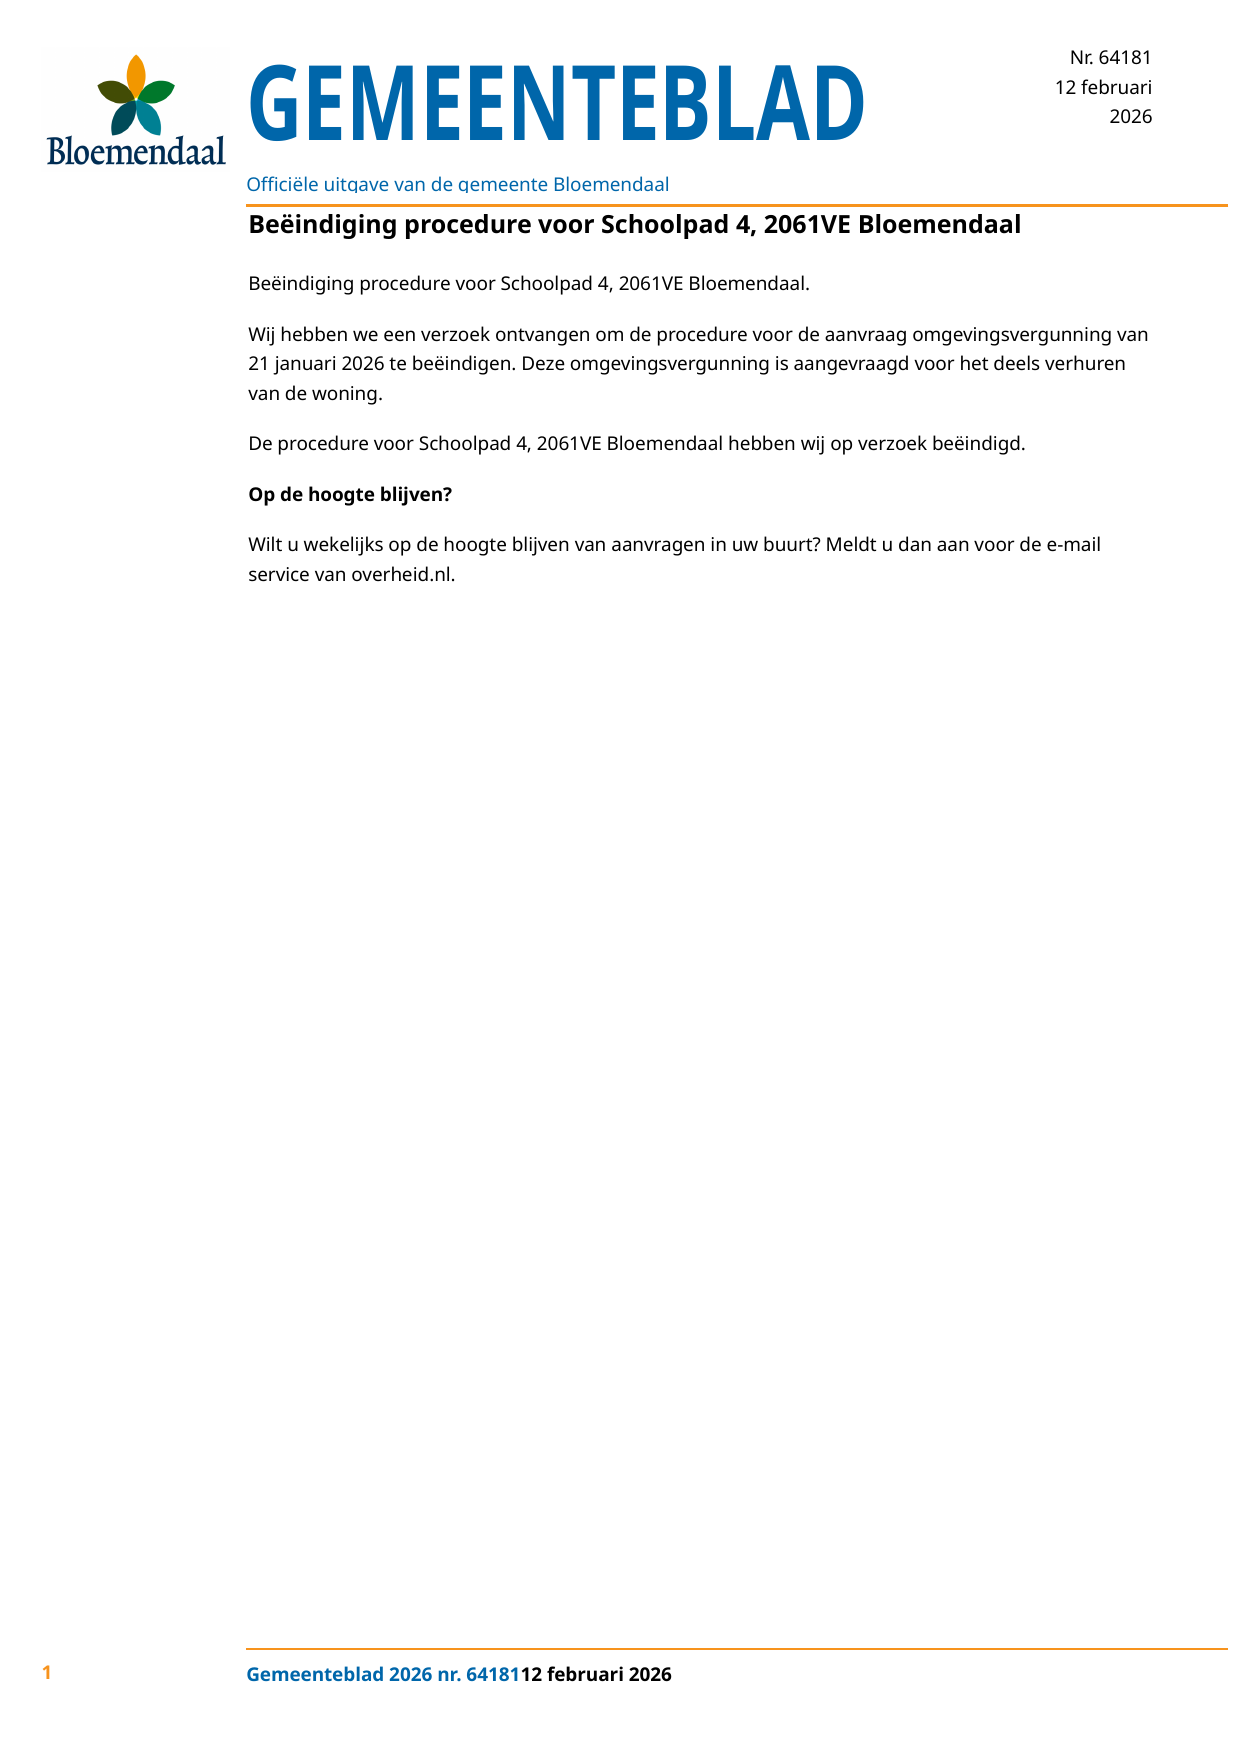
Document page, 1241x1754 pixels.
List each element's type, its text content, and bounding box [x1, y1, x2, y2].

text Beëindiging procedure voor Schoolpad 4, 2061VE Bloemendaal. [248, 270, 1152, 296]
text Op de hoogte blijven? [248, 481, 1152, 506]
text Wilt u wekelijks op de hoogte blijven van aanvragen in uw buurt? Meldt u dan aan voor de e-mail service van overheid.nl. [248, 531, 1152, 586]
picture [41, 47, 231, 172]
text Wij hebben we een verzoek ontvangen om de procedure voor de aanvraag omgevingsvergunning van 21 januari 2026 te beëindigen. Deze omgevingsvergunning is aangevraagd voor het deels verhuren van de woning. [248, 321, 1152, 406]
text De procedure voor Schoolpad 4, 2061VE Bloemendaal hebben wij op verzoek beëindigd. [248, 430, 1152, 456]
text Beëindiging procedure voor Schoolpad 4, 2061VE Bloemendaal [248, 207, 1152, 241]
